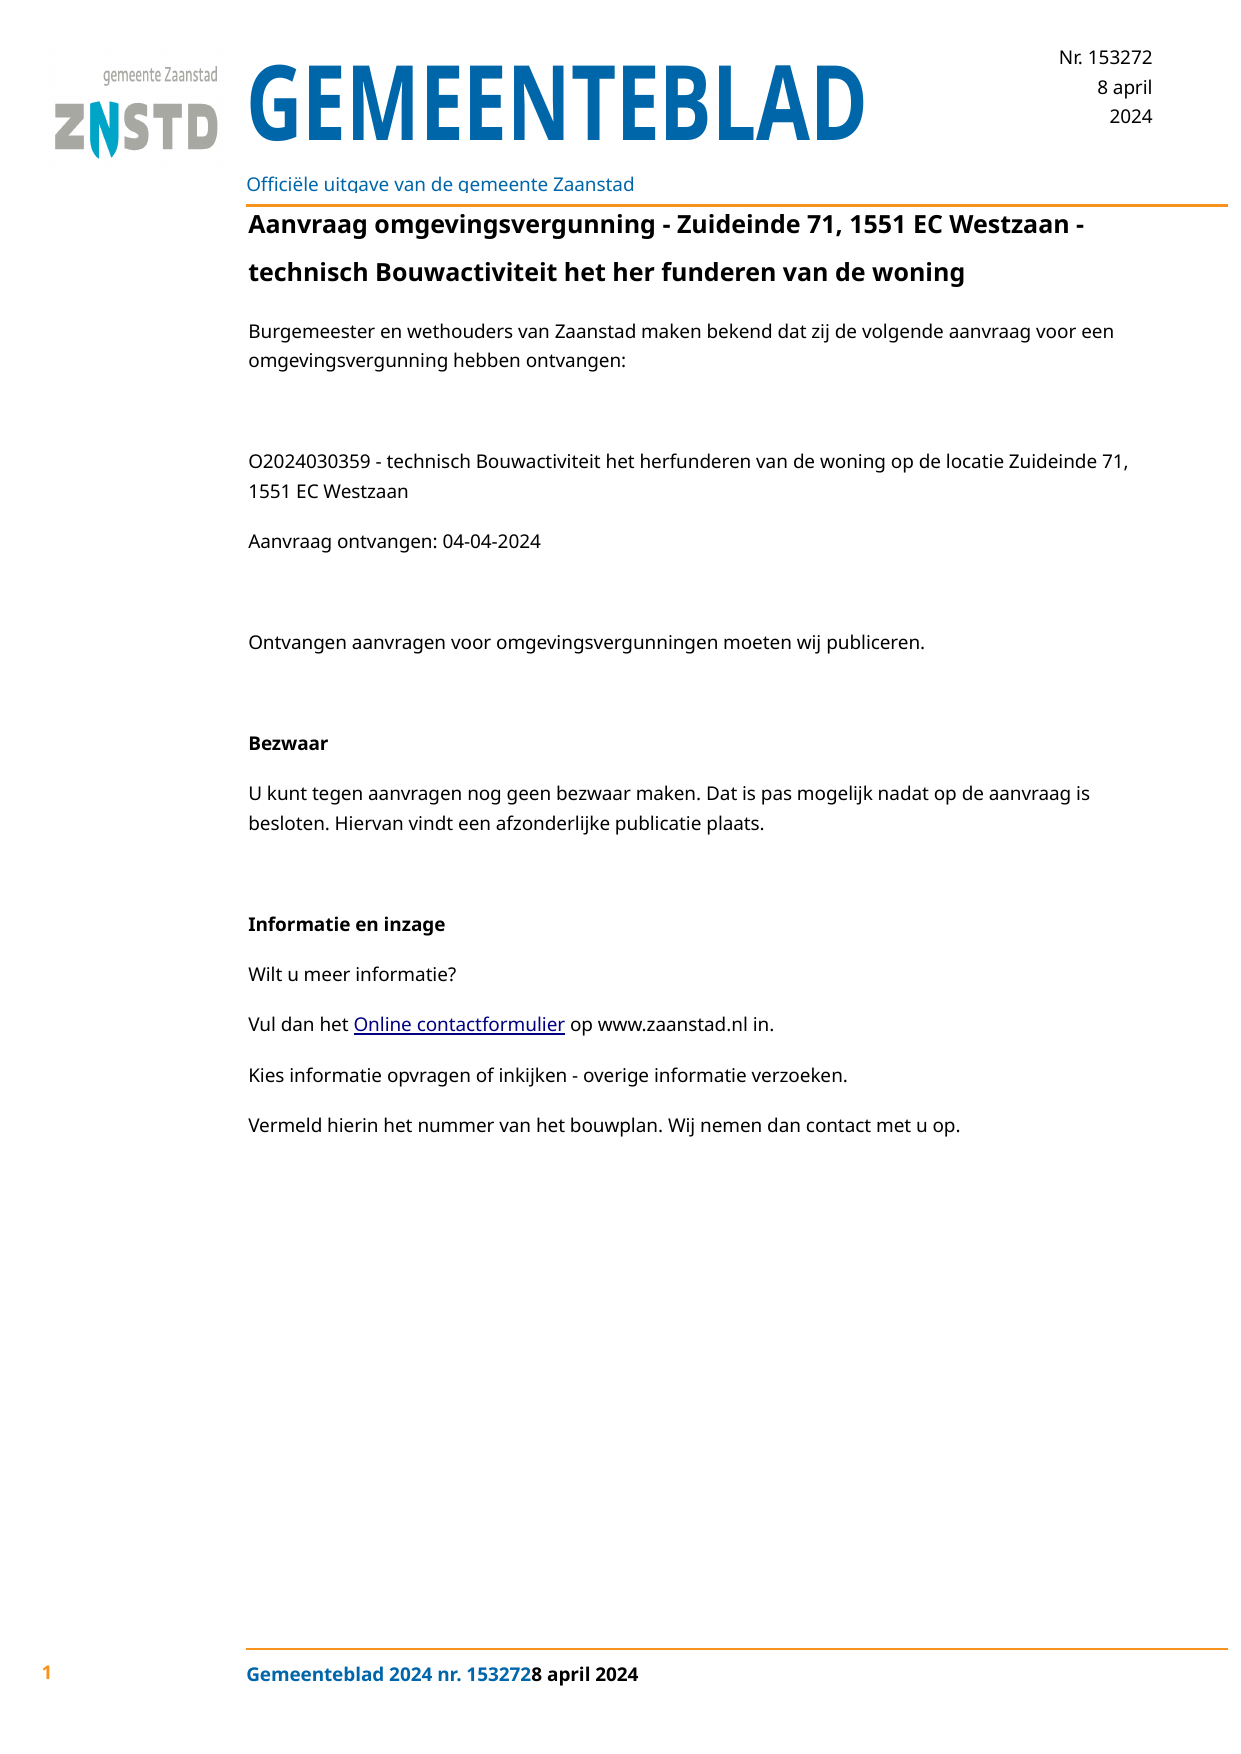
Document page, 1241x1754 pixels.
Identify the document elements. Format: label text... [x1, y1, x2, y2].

text Kies informatie opvragen of inkijken - overige informatie verzoeken. [248, 1062, 1152, 1088]
text O2024030359 - technisch Bouwactiviteit het herfunderen van de woning op de locatie Zuideinde 71, 1551 EC Westzaan [248, 448, 1152, 504]
text Informatie en inzage [248, 911, 1152, 937]
text Wilt u meer informatie? [248, 961, 1152, 987]
text Aanvraag omgevingsvergunning - Zuideinde 71, 1551 EC Westzaan - technisch Bouwactiviteit het her funderen van de woning [248, 207, 1152, 288]
text Bezwaar [248, 730, 1152, 756]
text U kunt tegen aanvragen nog geen bezwaar maken. Dat is pas mogelijk nadat op de aanvraag is besloten. Hiervan vindt een afzonderlijke publicatie plaats. [248, 780, 1152, 836]
picture [41, 47, 231, 172]
text Vul dan het Online contactformulier op www.zaanstad.nl in. [248, 1012, 1152, 1037]
text Vermeld hierin het nummer van het bouwplan. Wij nemen dan contact met u op. [248, 1112, 1152, 1138]
text Burgemeester en wethouders van Zaanstad maken bekend dat zij de volgende aanvraag voor een omgevingsvergunning hebben ontvangen: [248, 318, 1152, 373]
text Ontvangen aanvragen voor omgevingsvergunningen moeten wij publiceren. [248, 629, 1152, 655]
text Aanvraag ontvangen: 04-04-2024 [248, 528, 1152, 554]
